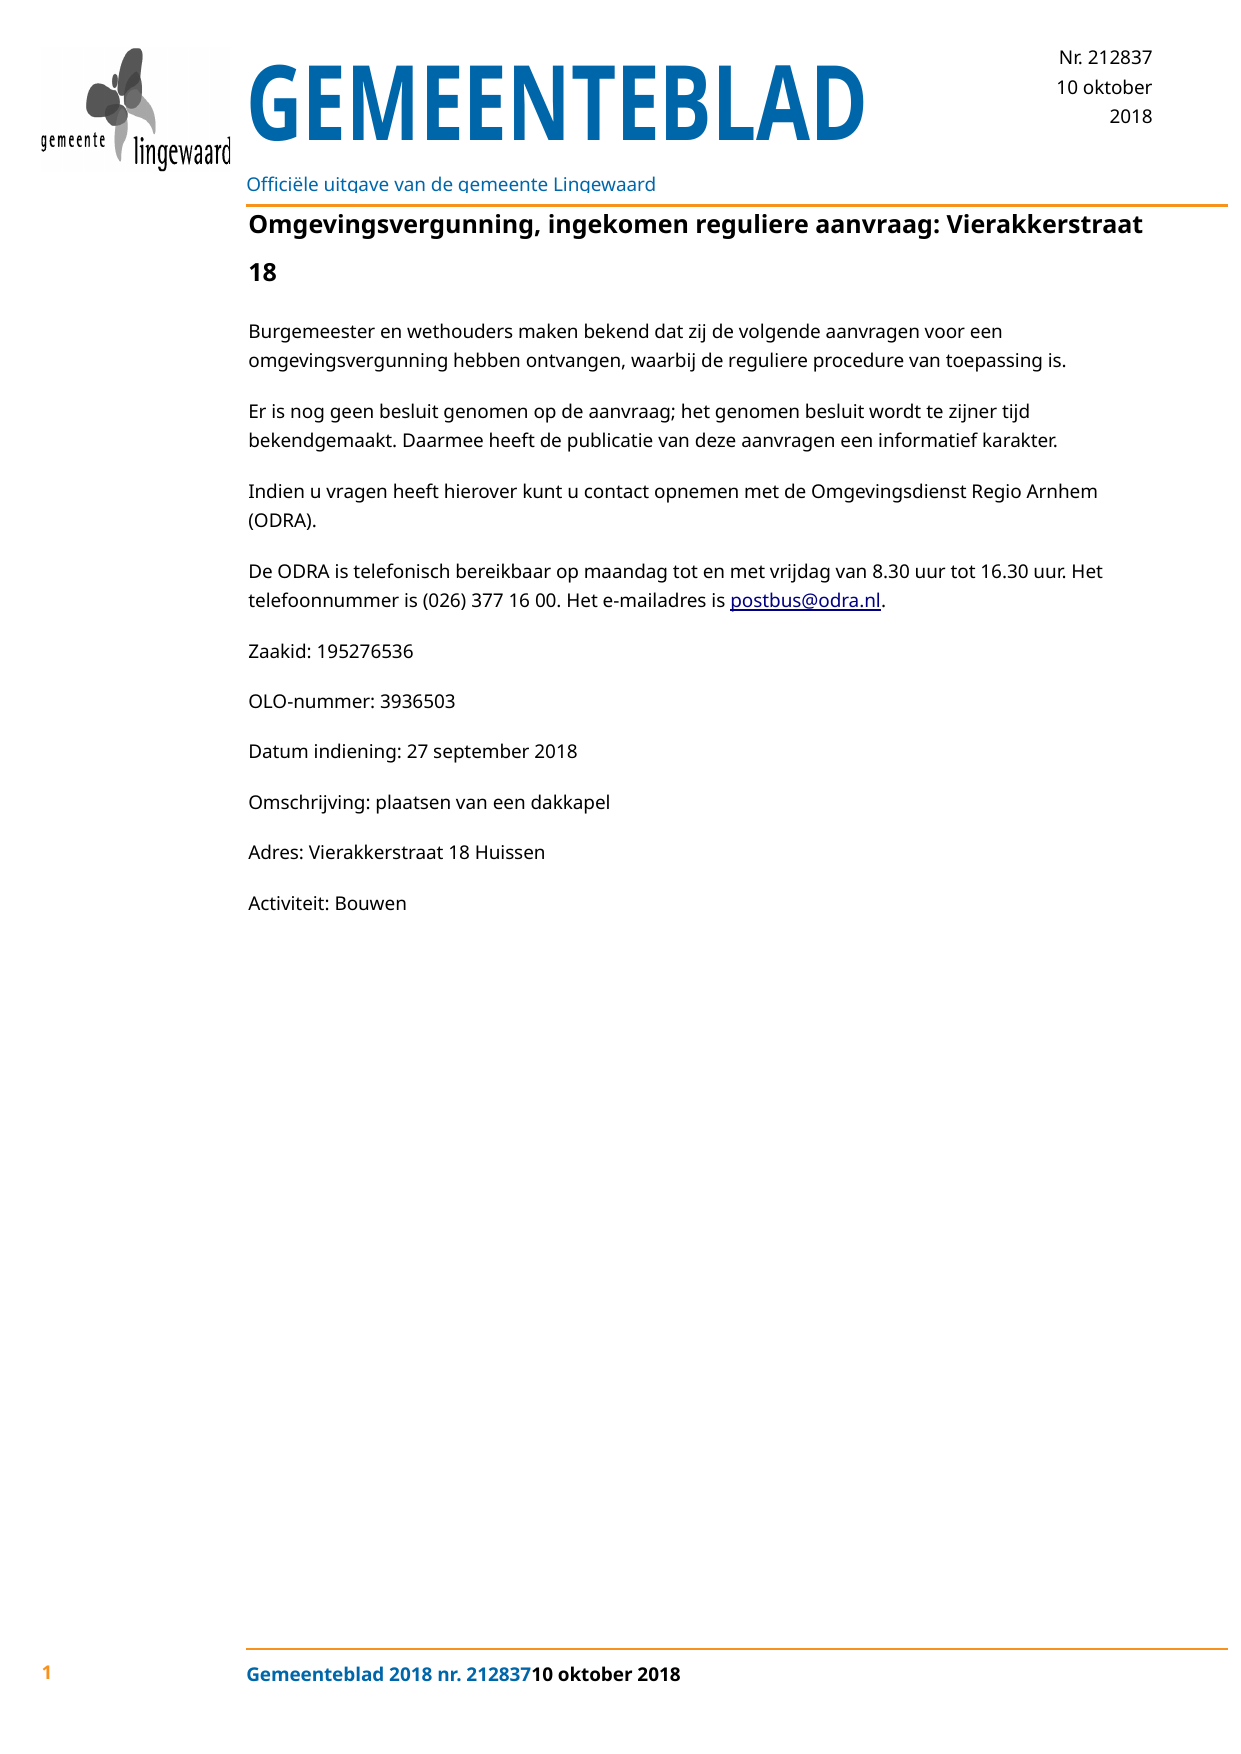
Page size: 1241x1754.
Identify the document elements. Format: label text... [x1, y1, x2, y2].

text OLO-nummer: 3936503 [248, 688, 1152, 714]
text Adres: Vierakkerstraat 18 Huissen [248, 839, 1152, 865]
text Activiteit: Bouwen [248, 890, 1152, 916]
text Indien u vragen heeft hierover kunt u contact opnemen met de Omgevingsdienst Regio Arnhem (ODRA). [248, 478, 1152, 533]
text Burgemeester en wethouders maken bekend dat zij de volgende aanvragen voor een omgevingsvergunning hebben ontvangen, waarbij de reguliere procedure van toepassing is. [248, 318, 1152, 373]
text Omgevingsvergunning, ingekomen reguliere aanvraag: Vierakkerstraat 18 [248, 207, 1152, 288]
text Datum indiening: 27 september 2018 [248, 739, 1152, 764]
picture [41, 47, 231, 172]
text Er is nog geen besluit genomen op de aanvraag; het genomen besluit wordt te zijner tijd bekendgemaakt. Daarmee heeft de publicatie van deze aanvragen een informatief karakter. [248, 398, 1152, 453]
text Zaakid: 195276536 [248, 638, 1152, 664]
text Omschrijving: plaatsen van een dakkapel [248, 789, 1152, 815]
text De ODRA is telefonisch bereikbaar op maandag tot en met vrijdag van 8.30 uur tot 16.30 uur. Het telefoonnummer is (026) 377 16 00. Het e-mailadres is postbus@odra.nl. [248, 558, 1152, 613]
